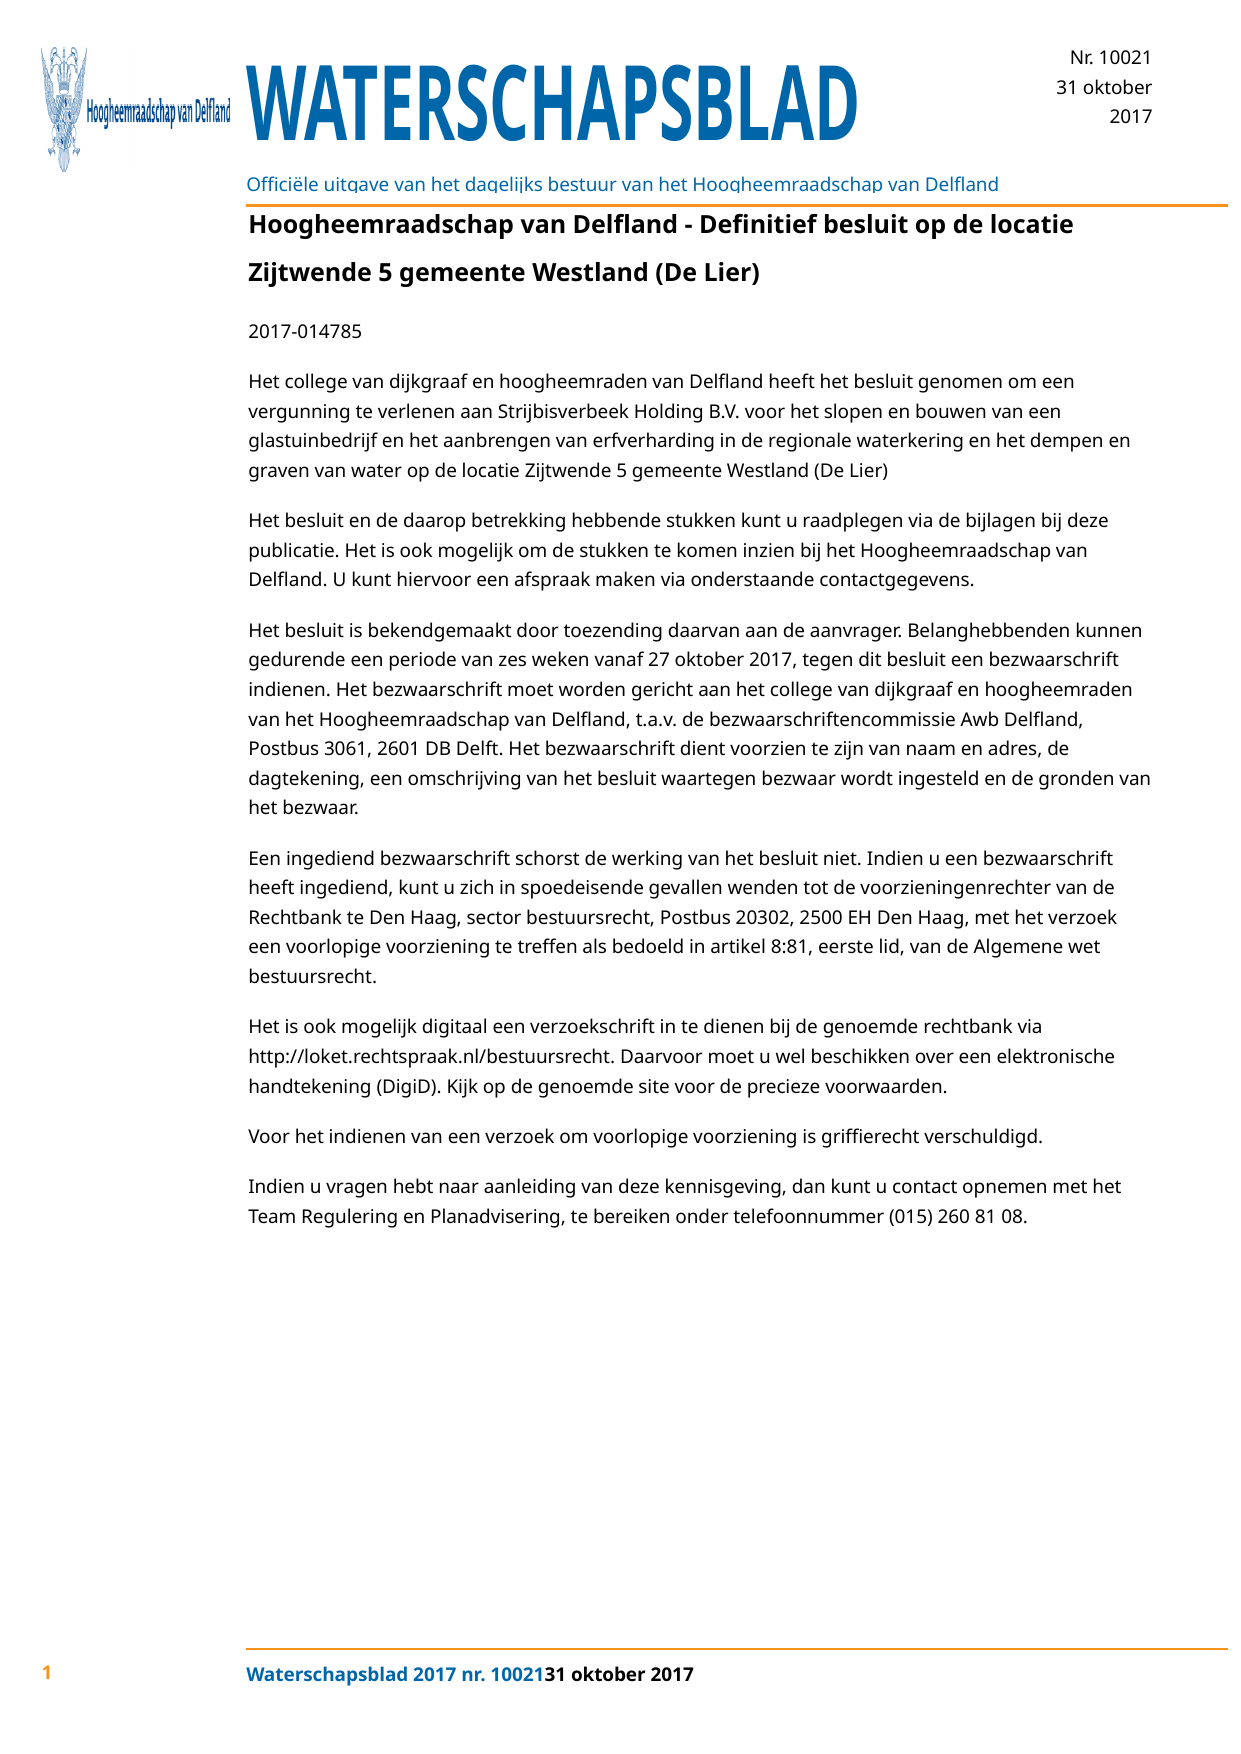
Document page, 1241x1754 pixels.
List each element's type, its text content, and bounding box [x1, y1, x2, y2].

text Een ingediend bezwaarschrift schorst de werking van het besluit niet. Indien u een bezwaarschrift heeft ingediend, kunt u zich in spoedeisende gevallen wenden tot de voorzieningenrechter van de Rechtbank te Den Haag, sector bestuursrecht, Postbus 20302, 2500 EH Den Haag, met het verzoek een voorlopige voorziening te treffen als bedoeld in artikel 8:81, eerste lid, van de Algemene wet bestuursrecht. [248, 845, 1152, 989]
text Het besluit en de daarop betrekking hebbende stukken kunt u raadplegen via de bijlagen bij deze publicatie. Het is ook mogelijk om de stukken te komen inzien bij het Hoogheemraadschap van Delfland. U kunt hiervoor een afspraak maken via onderstaande contactgegevens. [248, 507, 1152, 592]
text Hoogheemraadschap van Delfland - Definitief besluit op de locatie Zijtwende 5 gemeente Westland (De Lier) [248, 207, 1152, 288]
text Het besluit is bekendgemaakt door toezending daarvan aan de aanvrager. Belanghebbenden kunnen gedurende een periode van zes weken vanaf 27 oktober 2017, tegen dit besluit een bezwaarschrift indienen. Het bezwaarschrift moet worden gericht aan het college van dijkgraaf en hoogheemraden van het Hoogheemraadschap van Delfland, t.a.v. de bezwaarschriftencommissie Awb Delfland, Postbus 3061, 2601 DB Delft. Het bezwaarschrift dient voorzien te zijn van naam en adres, de dagtekening, een omschrijving van het besluit waartegen bezwaar wordt ingesteld en de gronden van het bezwaar. [248, 617, 1152, 820]
text Het is ook mogelijk digitaal een verzoekschrift in te dienen bij de genoemde rechtbank via http://loket.rechtspraak.nl/bestuursrecht. Daarvoor moet u wel beschikken over een elektronische handtekening (DigiD). Kijk op de genoemde site voor de precieze voorwaarden. [248, 1014, 1152, 1099]
picture [41, 47, 231, 172]
text Voor het indienen van een verzoek om voorlopige voorziening is griffierecht verschuldigd. [248, 1123, 1152, 1149]
text Indien u vragen hebt naar aanleiding van deze kennisgeving, dan kunt u contact opnemen met het Team Regulering en Planadvisering, te bereiken onder telefoonnummer (015) 260 81 08. [248, 1174, 1152, 1229]
text 2017-014785 [248, 318, 1152, 344]
text Het college van dijkgraaf en hoogheemraden van Delfland heeft het besluit genomen om een vergunning te verlenen aan Strijbisverbeek Holding B.V. voor het slopen en bouwen van een glastuinbedrijf en het aanbrengen van erfverharding in de regionale waterkering en het dempen en graven van water op de locatie Zijtwende 5 gemeente Westland (De Lier) [248, 368, 1152, 483]
